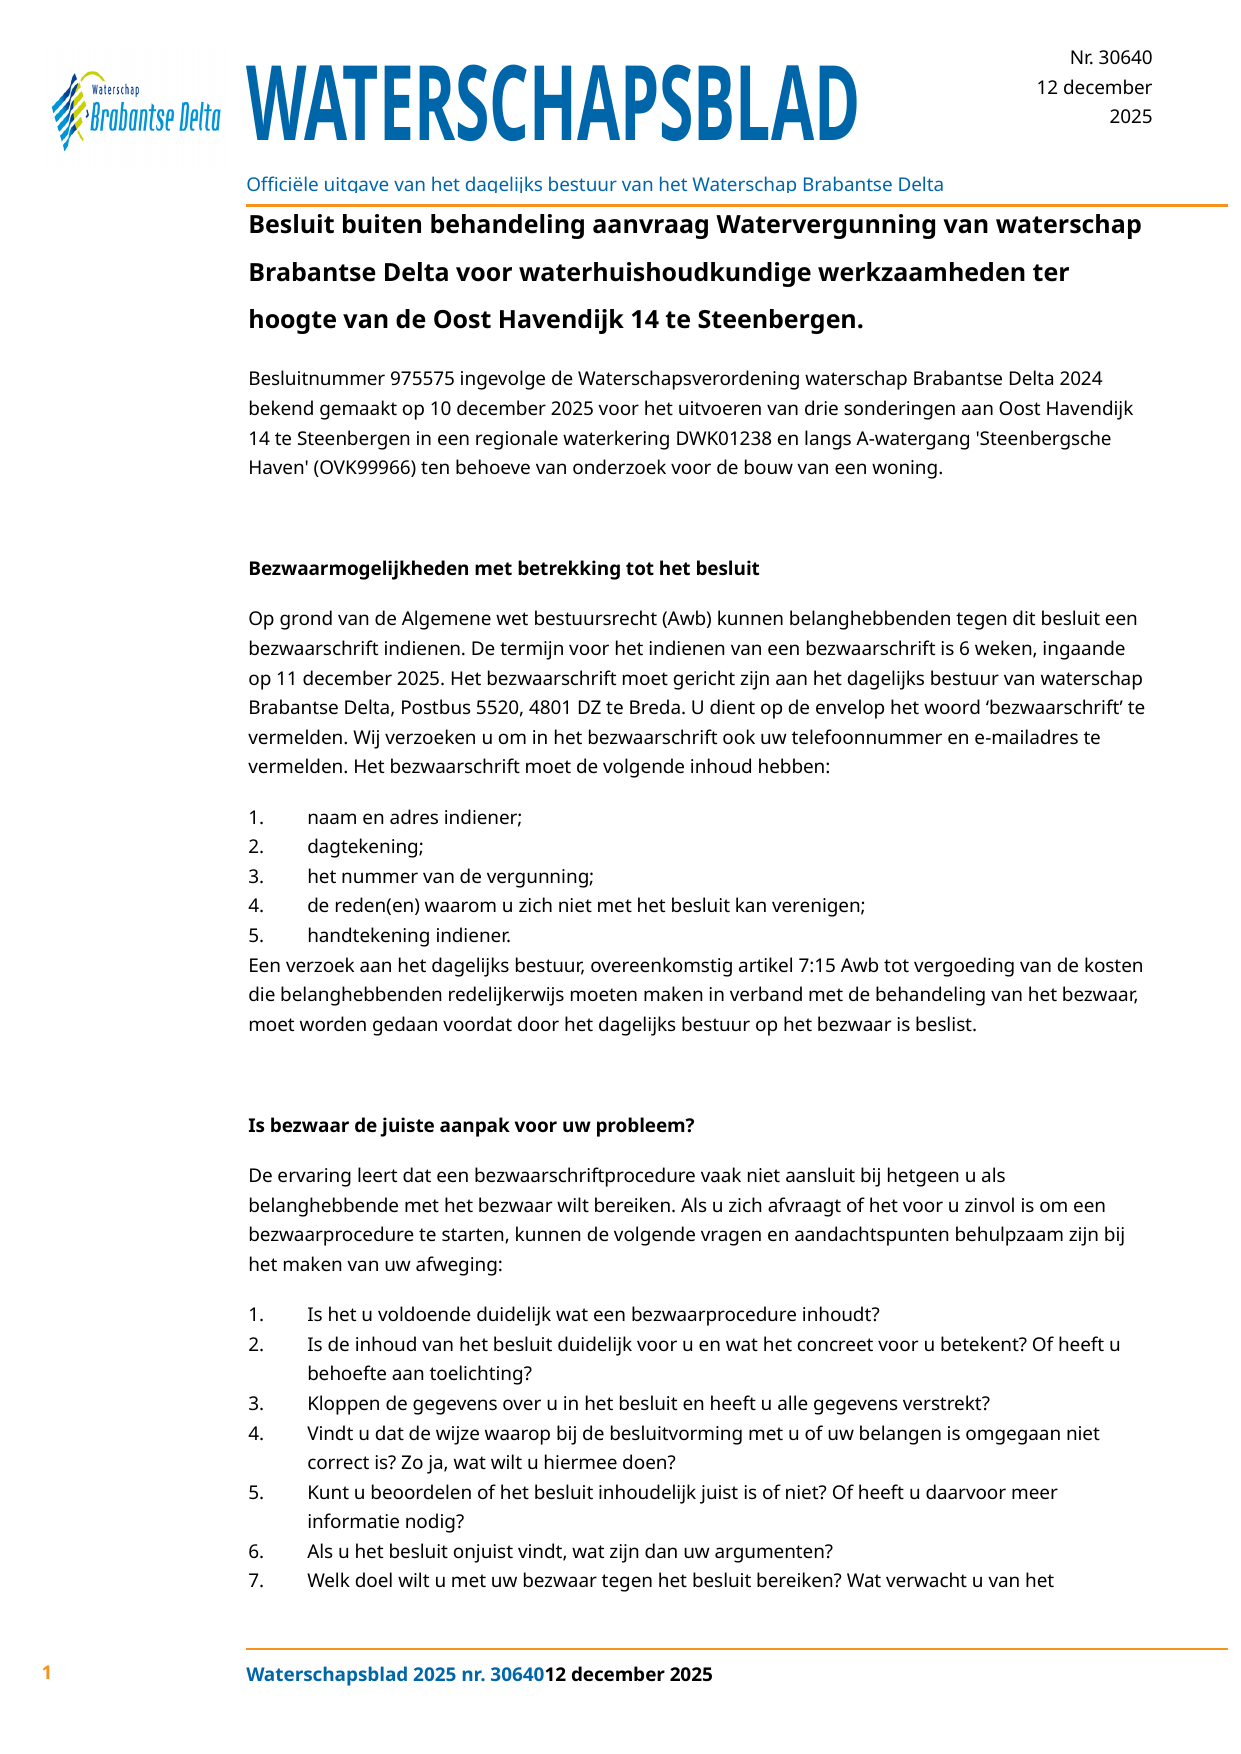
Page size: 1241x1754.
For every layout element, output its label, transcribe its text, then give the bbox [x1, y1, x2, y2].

list naam en adres indiener; [248, 804, 1152, 829]
list Kloppen de gegevens over u in het besluit en heeft u alle gegevens verstrekt? [248, 1390, 1152, 1416]
list Kunt u beoordelen of het besluit inhoudelijk juist is of niet? Of heeft u daarvoor meer informatie nodig? [248, 1479, 1152, 1534]
picture [41, 47, 231, 172]
list Is de inhoud van het besluit duidelijk voor u en wat het concreet voor u betekent? Of heeft u behoefte aan toelichting? [248, 1331, 1152, 1386]
text Een verzoek aan het dagelijks bestuur, overeenkomstig artikel 7:15 Awb tot vergoeding van de kosten die belanghebbenden redelijkerwijs moeten maken in verband met de behandeling van het bezwaar, moet worden gedaan voordat door het dagelijks bestuur op het bezwaar is beslist. [248, 952, 1152, 1037]
list handtekening indiener. [248, 922, 1152, 948]
list Is het u voldoende duidelijk wat een bezwaarprocedure inhoudt? [248, 1301, 1152, 1327]
list Welk doel wilt u met uw bezwaar tegen het besluit bereiken? Wat verwacht u van het [248, 1568, 1152, 1593]
list Als u het besluit onjuist vindt, wat zijn dan uw argumenten? [248, 1538, 1152, 1564]
list Vindt u dat de wijze waarop bij de besluitvorming met u of uw belangen is omgegaan niet correct is? Zo ja, wat wilt u hiermee doen? [248, 1420, 1152, 1475]
text Besluit buiten behandeling aanvraag Watervergunning van waterschap Brabantse Delta voor waterhuishoudkundige werkzaamheden ter hoogte van de Oost Havendijk 14 te Steenbergen. [248, 207, 1152, 336]
text Bezwaarmogelijkheden met betrekking tot het besluit [248, 555, 1152, 581]
list het nummer van de vergunning; [248, 863, 1152, 889]
text De ervaring leert dat een bezwaarschriftprocedure vaak niet aansluit bij hetgeen u als belanghebbende met het bezwaar wilt bereiken. Als u zich afvraagt of het voor u zinvol is om een bezwaarprocedure te starten, kunnen de volgende vragen en aandachtspunten behulpzaam zijn bij het maken van uw afweging: [248, 1162, 1152, 1277]
text Op grond van de Algemene wet bestuursrecht (Awb) kunnen belanghebbenden tegen dit besluit een bezwaarschrift indienen. De termijn voor het indienen van een bezwaarschrift is 6 weken, ingaande op 11 december 2025. Het bezwaarschrift moet gericht zijn aan het dagelijks bestuur van waterschap Brabantse Delta, Postbus 5520, 4801 DZ te Breda. U dient op de envelop het woord ‘bezwaarschrift’ te vermelden. Wij verzoeken u om in het bezwaarschrift ook uw telefoonnummer en e‑mailadres te vermelden. Het bezwaarschrift moet de volgende inhoud hebben: [248, 606, 1152, 779]
text Is bezwaar de juiste aanpak voor uw probleem? [248, 1112, 1152, 1137]
list dagtekening; [248, 833, 1152, 859]
text Besluitnummer 975575 ingevolge de Waterschapsverordening waterschap Brabantse Delta 2024 bekend gemaakt op 10 december 2025 voor het uitvoeren van drie sonderingen aan Oost Havendijk 14 te Steenbergen in een regionale waterkering DWK01238 en langs A-watergang 'Steenbergsche Haven' (OVK99966) ten behoeve van onderzoek voor de bouw van een woning. [248, 366, 1152, 480]
list de reden(en) waarom u zich niet met het besluit kan verenigen; [248, 893, 1152, 918]
